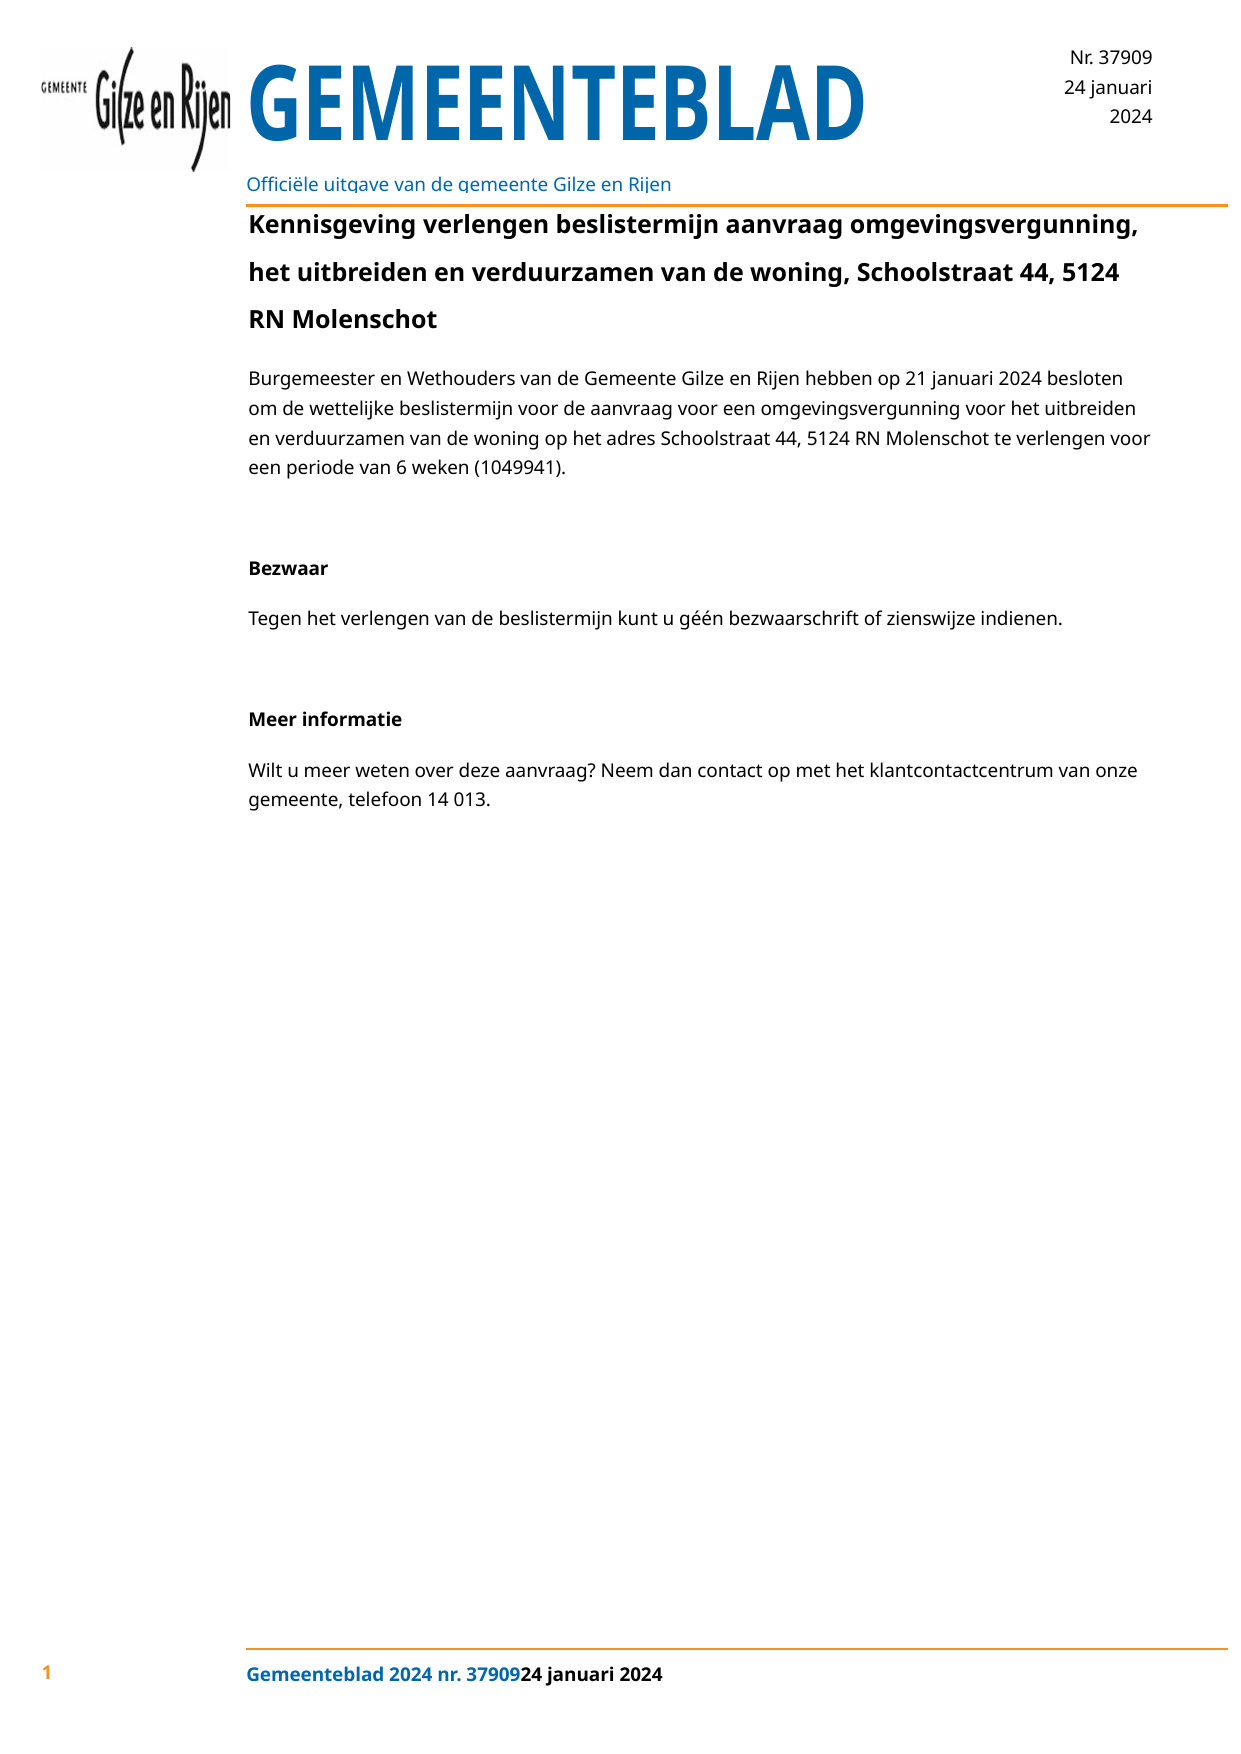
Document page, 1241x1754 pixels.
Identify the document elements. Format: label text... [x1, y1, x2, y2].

picture [41, 47, 231, 172]
text Bezwaar [248, 555, 1152, 581]
text Kennisgeving verlengen beslistermijn aanvraag omgevingsvergunning, het uitbreiden en verduurzamen van de woning, Schoolstraat 44, 5124 RN Molenschot [248, 207, 1152, 336]
text Meer informatie [248, 706, 1152, 732]
text Burgemeester en Wethouders van de Gemeente Gilze en Rijen hebben op 21 januari 2024 besloten om de wettelijke beslistermijn voor de aanvraag voor een omgevingsvergunning voor het uitbreiden en verduurzamen van de woning op het adres Schoolstraat 44, 5124 RN Molenschot te verlengen voor een periode van 6 weken (1049941). [248, 366, 1152, 480]
text Wilt u meer weten over deze aanvraag? Neem dan contact op met het klantcontactcentrum van onze gemeente, telefoon 14 013. [248, 757, 1152, 812]
text Tegen het verlengen van de beslistermijn kunt u géén bezwaarschrift of zienswijze indienen. [248, 606, 1152, 631]
